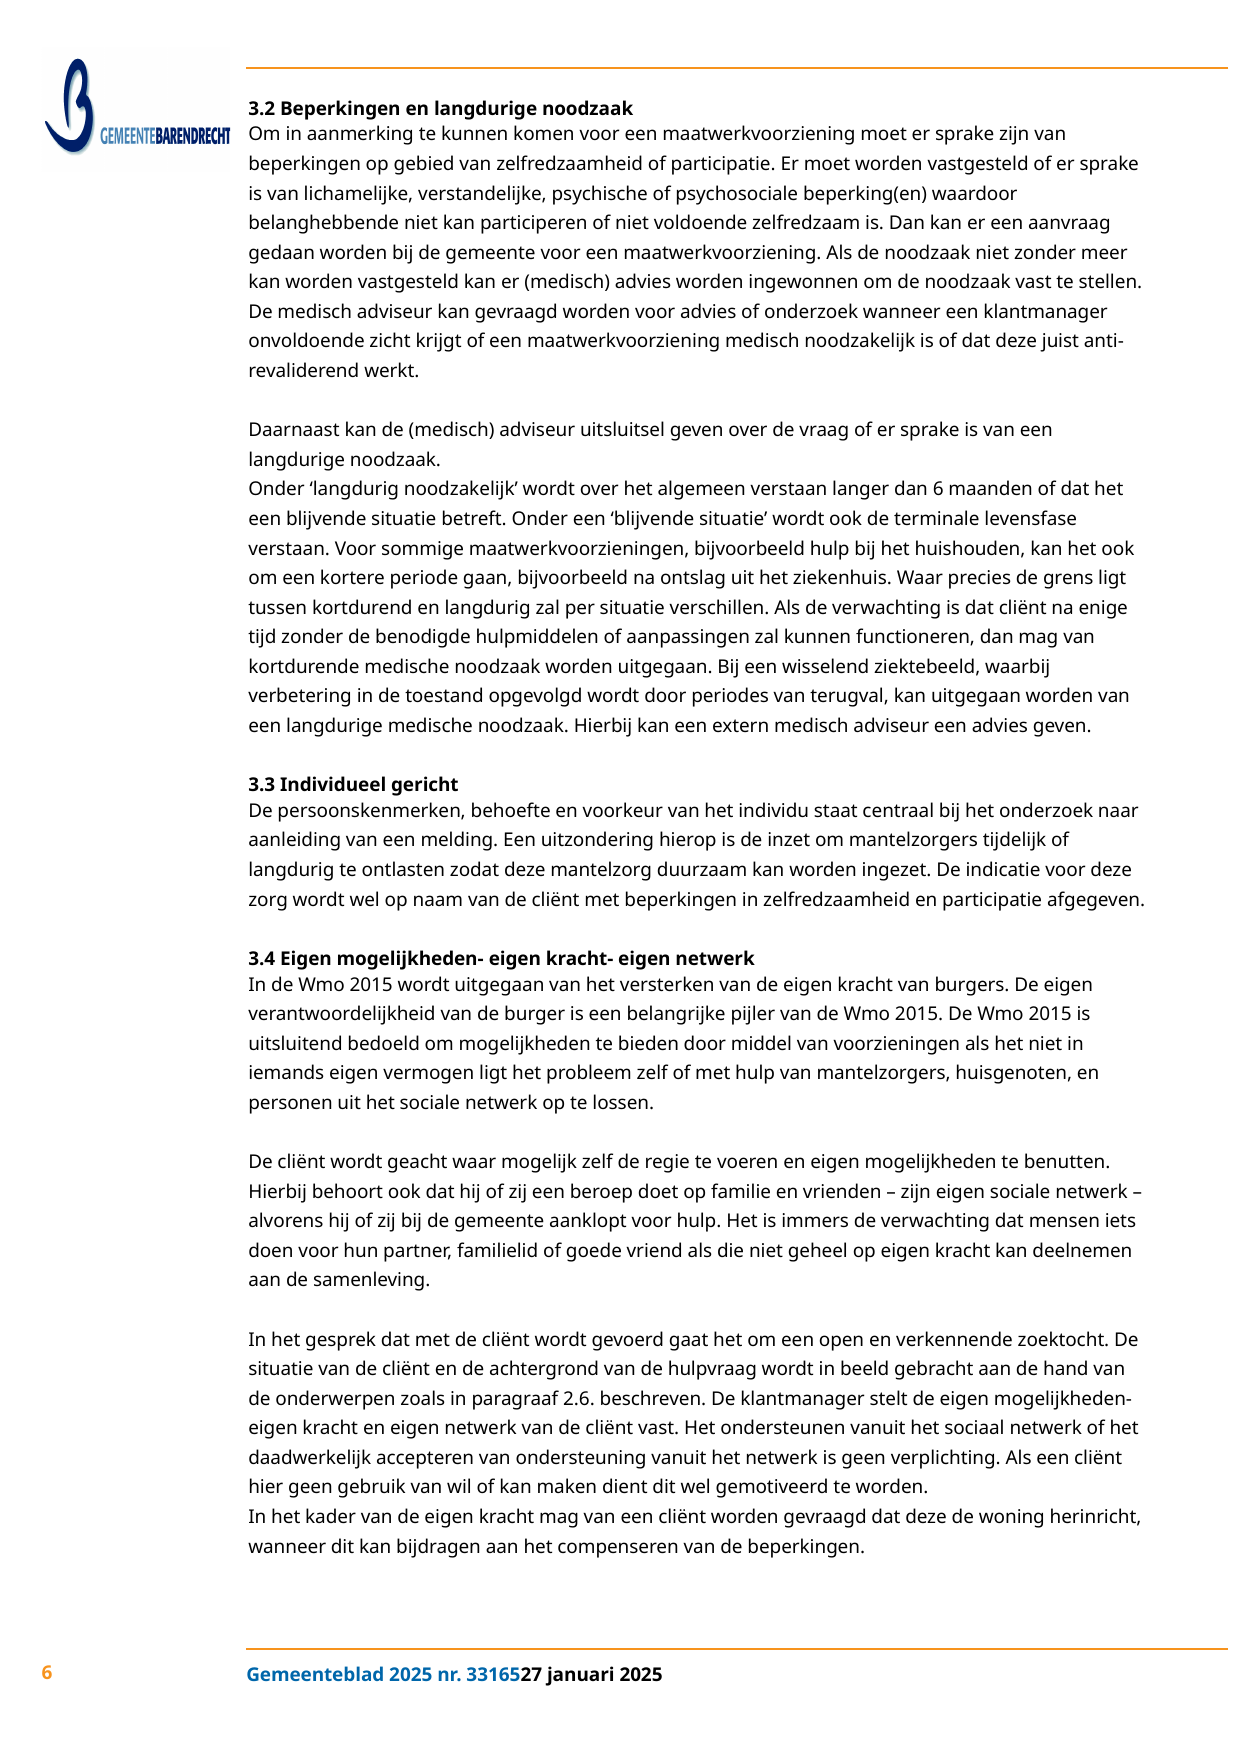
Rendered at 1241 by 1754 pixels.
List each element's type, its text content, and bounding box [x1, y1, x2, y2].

text 3.3 Individueel gericht [248, 771, 1152, 797]
text De cliënt wordt geacht waar mogelijk zelf de regie te voeren en eigen mogelijkheden te benutten. Hierbij behoort ook dat hij of zij een beroep doet op familie en vrienden – zijn eigen sociale netwerk – alvorens hij of zij bij de gemeente aanklopt voor hulp. Het is immers de verwachting dat mensen iets doen voor hun partner, familielid of goede vriend als die niet geheel op eigen kracht kan deelnemen aan de samenleving. [248, 1148, 1152, 1292]
text Onder ‘langdurig noodzakelijk’ wordt over het algemeen verstaan langer dan 6 maanden of dat het een blijvende situatie betreft. Onder een ‘blijvende situatie’ wordt ook de terminale levensfase verstaan. Voor sommige maatwerkvoorzieningen, bijvoorbeeld hulp bij het huishouden, kan het ook om een kortere periode gaan, bijvoorbeeld na ontslag uit het ziekenhuis. Waar precies de grens ligt tussen kortdurend en langdurig zal per situatie verschillen. Als de verwachting is dat cliënt na enige tijd zonder de benodigde hulpmiddelen of aanpassingen zal kunnen functioneren, dan mag van kortdurende medische noodzaak worden uitgegaan. Bij een wisselend ziektebeeld, waarbij verbetering in de toestand opgevolgd wordt door periodes van terugval, kan uitgegaan worden van een langdurige medische noodzaak. Hierbij kan een extern medisch adviseur een advies geven. [248, 476, 1152, 738]
text Daarnaast kan de (medisch) adviseur uitsluitsel geven over de vraag of er sprake is van een langdurige noodzaak. [248, 416, 1152, 472]
text De persoonskenmerken, behoefte en voorkeur van het individu staat centraal bij het onderzoek naar aanleiding van een melding. Een uitzondering hierop is de inzet om mantelzorgers tijdelijk of langdurig te ontlasten zodat deze mantelzorg duurzaam kan worden ingezet. De indicatie voor deze zorg wordt wel op naam van de cliënt met beperkingen in zelfredzaamheid en participatie afgegeven. [248, 797, 1152, 912]
text In de Wmo 2015 wordt uitgegaan van het versterken van de eigen kracht van burgers. De eigen verantwoordelijkheid van de burger is een belangrijke pijler van de Wmo 2015. De Wmo 2015 is uitsluitend bedoeld om mogelijkheden te bieden door middel van voorzieningen als het niet in iemands eigen vermogen ligt het probleem zelf of met hulp van mantelzorgers, huisgenoten, en personen uit het sociale netwerk op te lossen. [248, 971, 1152, 1115]
text 3.2 Beperkingen en langdurige noodzaak [248, 95, 1152, 121]
text Om in aanmerking te kunnen komen voor een maatwerkvoorziening moet er sprake zijn van beperkingen op gebied van zelfredzaamheid of participatie. Er moet worden vastgesteld of er sprake is van lichamelijke, verstandelijke, psychische of psychosociale beperking(en) waardoor belanghebbende niet kan participeren of niet voldoende zelfredzaam is. Dan kan er een aanvraag gedaan worden bij de gemeente voor een maatwerkvoorziening. Als de noodzaak niet zonder meer kan worden vastgesteld kan er (medisch) advies worden ingewonnen om de noodzaak vast te stellen. De medisch adviseur kan gevraagd worden voor advies of onderzoek wanneer een klantmanager onvoldoende zicht krijgt of een maatwerkvoorziening medisch noodzakelijk is of dat deze juist anti-revaliderend werkt. [248, 121, 1152, 383]
text 3.4 Eigen mogelijkheden- eigen kracht- eigen netwerk [248, 945, 1152, 971]
text In het gesprek dat met de cliënt wordt gevoerd gaat het om een open en verkennende zoektocht. De situatie van de cliënt en de achtergrond van de hulpvraag wordt in beeld gebracht aan de hand van de onderwerpen zoals in paragraaf 2.6. beschreven. De klantmanager stelt de eigen mogelijkheden-eigen kracht en eigen netwerk van de cliënt vast. Het ondersteunen vanuit het sociaal netwerk of het daadwerkelijk accepteren van ondersteuning vanuit het netwerk is geen verplichting. Als een cliënt hier geen gebruik van wil of kan maken dient dit wel gemotiveerd te worden. [248, 1326, 1152, 1499]
text In het kader van de eigen kracht mag van een cliënt worden gevraagd dat deze de woning herinricht, wanneer dit kan bijdragen aan het compenseren van de beperkingen. [248, 1503, 1152, 1558]
picture [41, 47, 231, 172]
